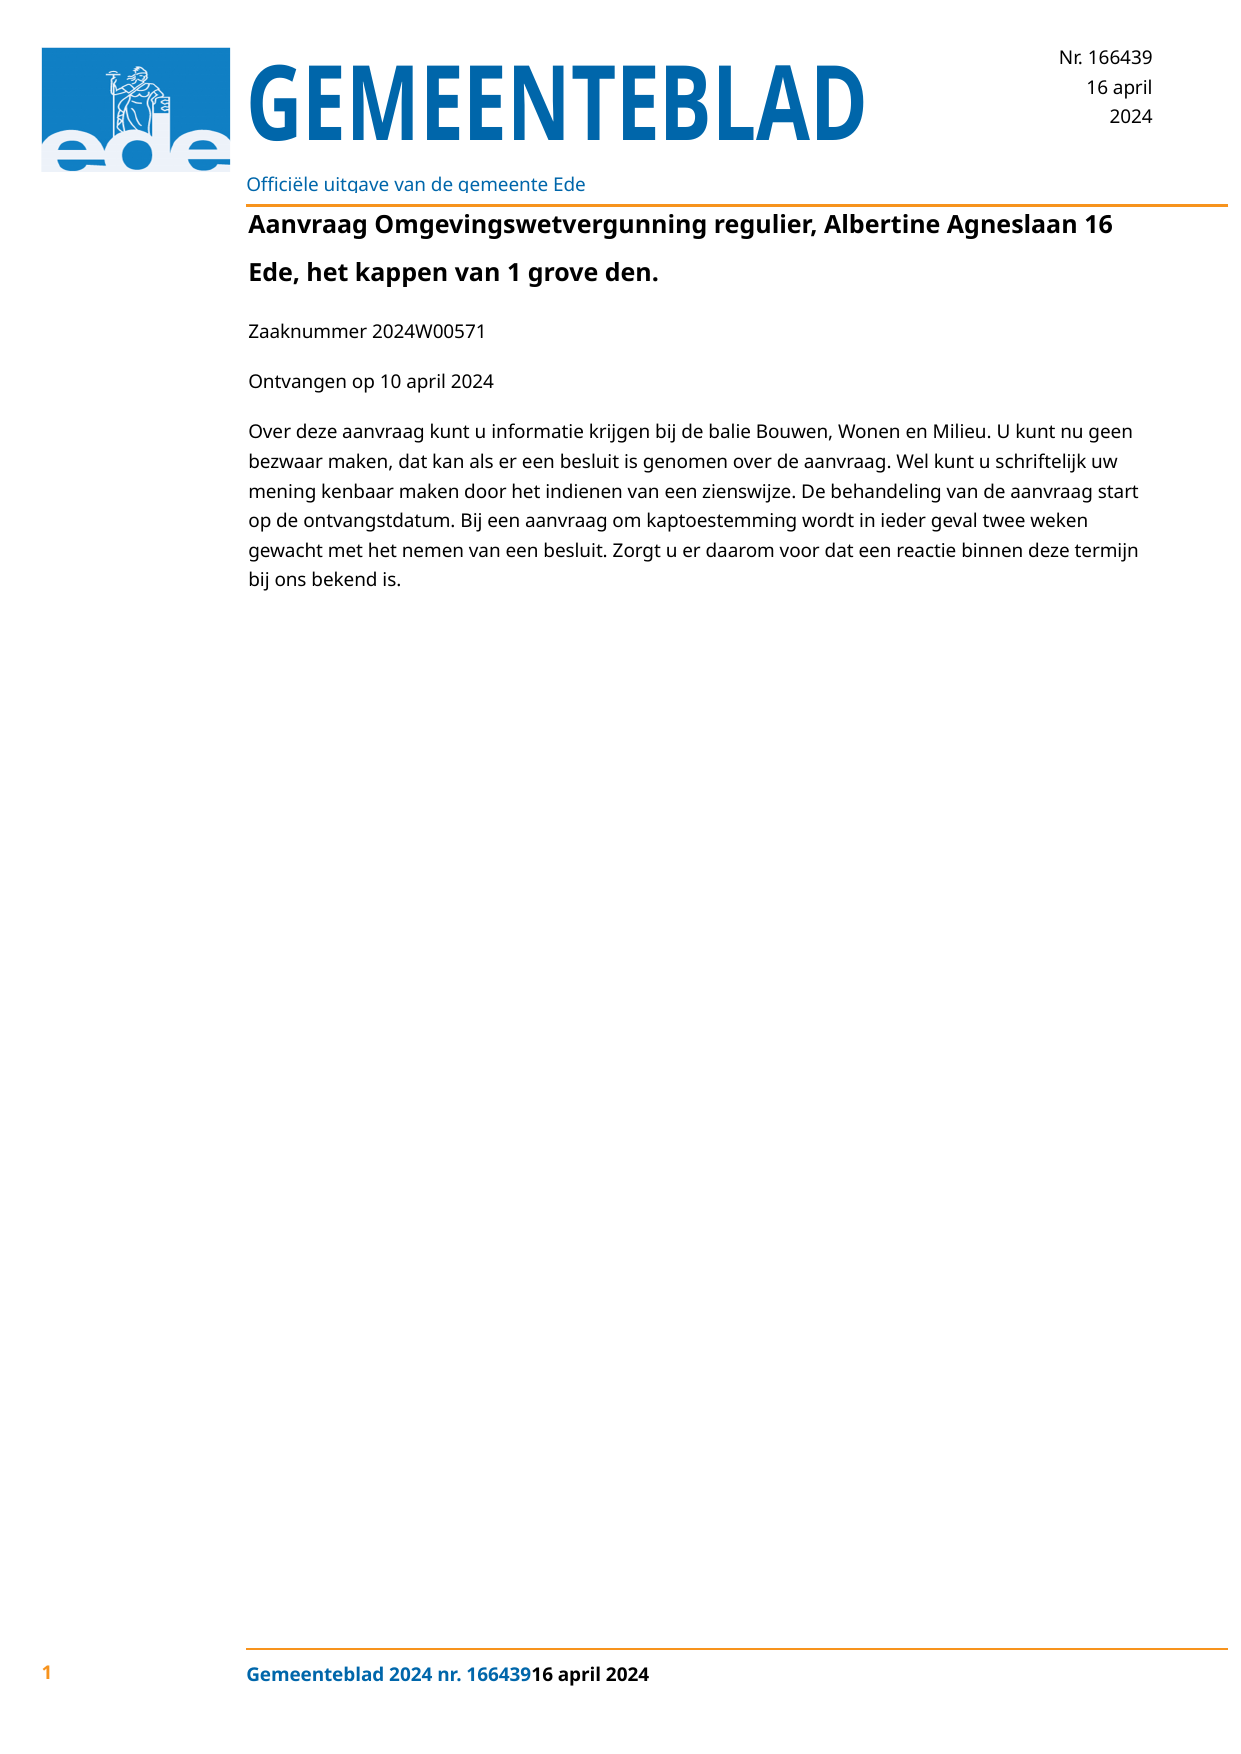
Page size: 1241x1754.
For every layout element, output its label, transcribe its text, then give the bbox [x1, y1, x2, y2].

text Aanvraag Omgevingswetvergunning regulier, Albertine Agneslaan 16 Ede, het kappen van 1 grove den. [248, 207, 1152, 288]
picture [41, 47, 231, 172]
text Ontvangen op 10 april 2024 [248, 368, 1152, 394]
text Zaaknummer 2024W00571 [248, 318, 1152, 344]
text Over deze aanvraag kunt u informatie krijgen bij de balie Bouwen, Wonen en Milieu. U kunt nu geen bezwaar maken, dat kan als er een besluit is genomen over de aanvraag. Wel kunt u schriftelijk uw mening kenbaar maken door het indienen van een zienswijze. De behandeling van de aanvraag start op de ontvangstdatum. Bij een aanvraag om kaptoestemming wordt in ieder geval twee weken gewacht met het nemen van een besluit. Zorgt u er daarom voor dat een reactie binnen deze termijn bij ons bekend is. [248, 419, 1152, 592]
